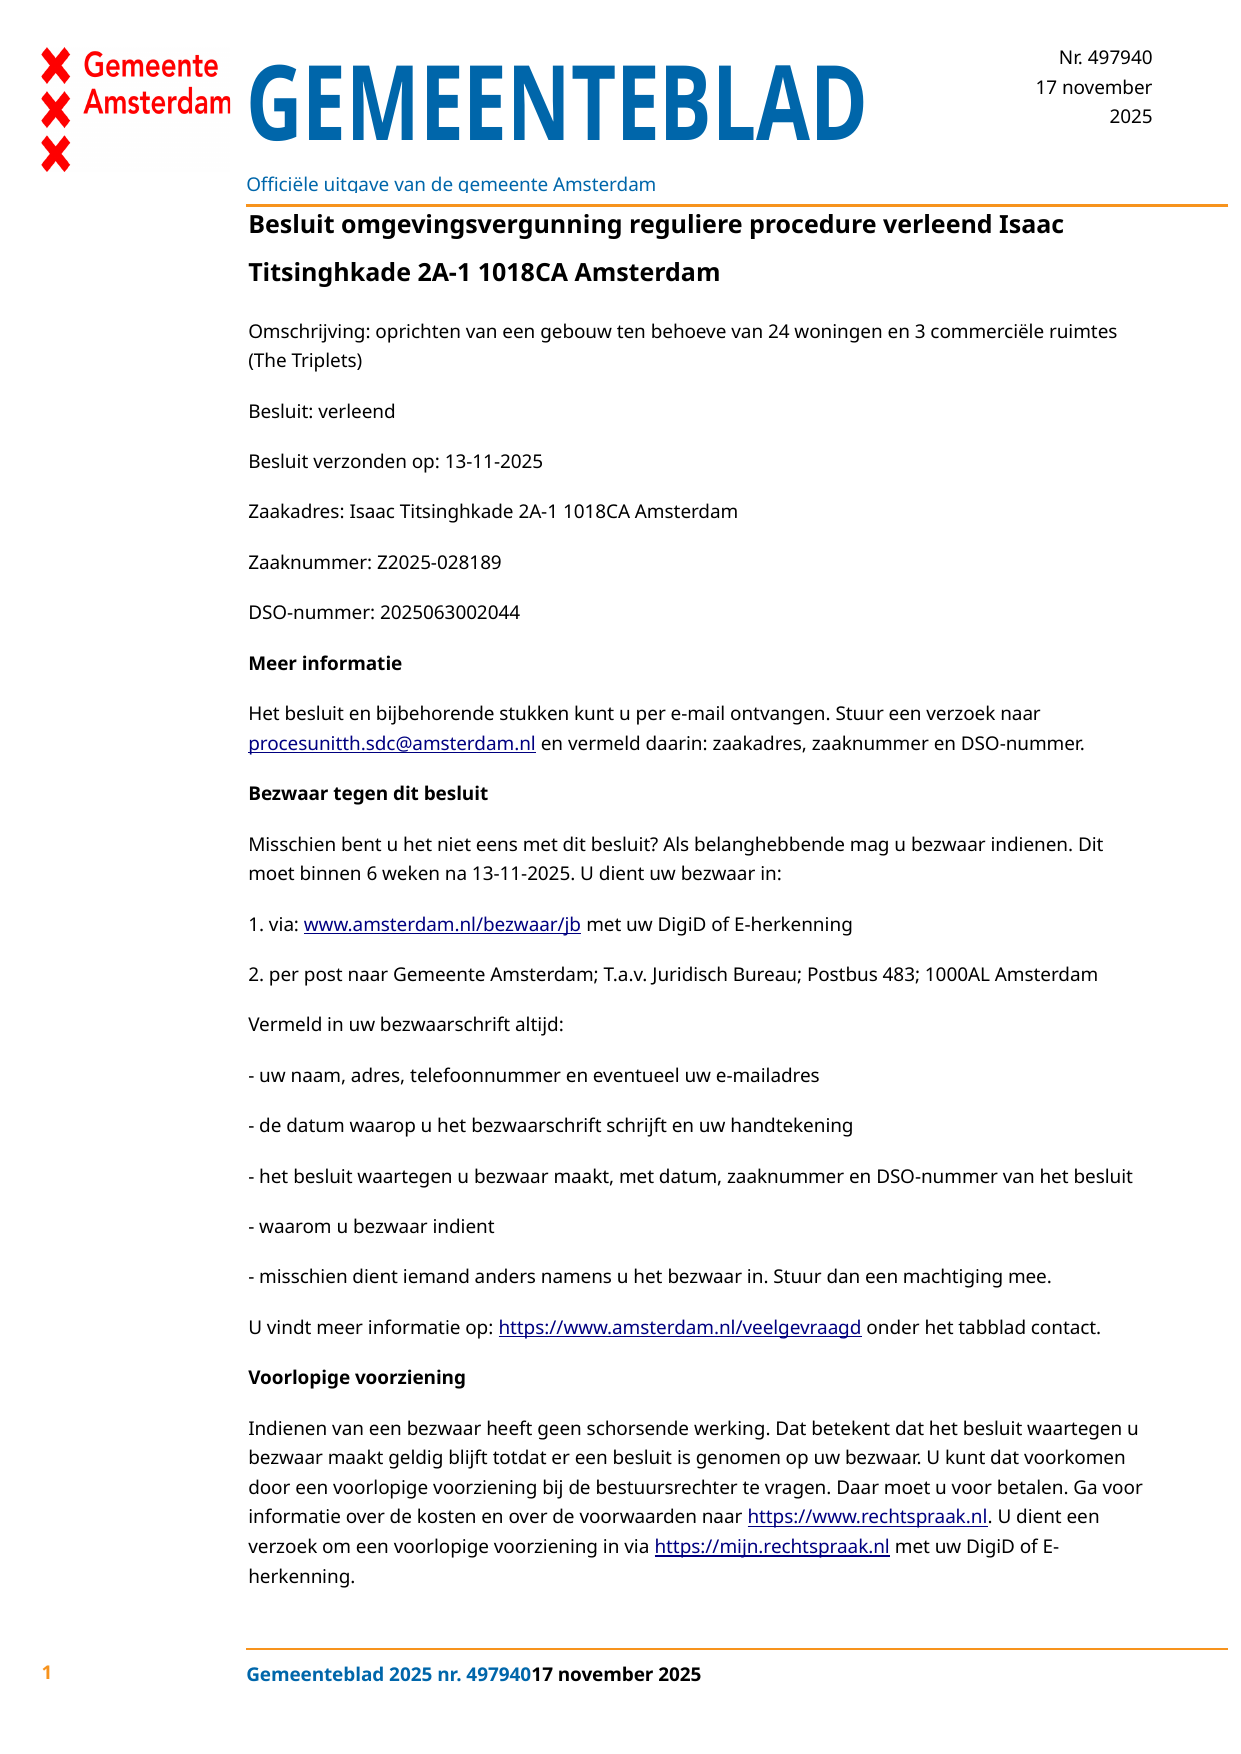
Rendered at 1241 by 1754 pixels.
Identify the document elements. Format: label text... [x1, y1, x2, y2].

text Bezwaar tegen dit besluit [248, 780, 1152, 806]
text U vindt meer informatie op: https://www.amsterdam.nl/veelgevraagd onder het tabblad contact. [248, 1314, 1152, 1340]
text 1. via: www.amsterdam.nl/bezwaar/jb met uw DigiD of E-herkenning [248, 911, 1152, 937]
text Besluit verzonden op: 13-11-2025 [248, 448, 1152, 474]
text Meer informatie [248, 650, 1152, 676]
text Besluit omgevingsvergunning reguliere procedure verleend Isaac Titsinghkade 2A-1 1018CA Amsterdam [248, 207, 1152, 288]
text Zaakadres: Isaac Titsinghkade 2A-1 1018CA Amsterdam [248, 499, 1152, 524]
text - de datum waarop u het bezwaarschrift schrijft en uw handtekening [248, 1112, 1152, 1138]
text Voorlopige voorziening [248, 1364, 1152, 1390]
text Besluit: verleend [248, 398, 1152, 424]
text - misschien dient iemand anders namens u het bezwaar in. Stuur dan een machtiging mee. [248, 1264, 1152, 1289]
text 2. per post naar Gemeente Amsterdam; T.a.v. Juridisch Bureau; Postbus 483; 1000AL Amsterdam [248, 961, 1152, 987]
text Het besluit en bijbehorende stukken kunt u per e-mail ontvangen. Stuur een verzoek naar procesunitth.sdc@amsterdam.nl en vermeld daarin: zaakadres, zaaknummer en DSO-nummer. [248, 700, 1152, 756]
text - uw naam, adres, telefoonnummer en eventueel uw e-mailadres [248, 1062, 1152, 1088]
text Zaaknummer: Z2025-028189 [248, 549, 1152, 575]
picture [41, 47, 231, 172]
text DSO-nummer: 2025063002044 [248, 599, 1152, 625]
text - waarom u bezwaar indient [248, 1213, 1152, 1239]
text Vermeld in uw bezwaarschrift altijd: [248, 1012, 1152, 1037]
text Omschrijving: oprichten van een gebouw ten behoeve van 24 woningen en 3 commerciële ruimtes (The Triplets) [248, 318, 1152, 373]
text - het besluit waartegen u bezwaar maakt, met datum, zaaknummer en DSO-nummer van het besluit [248, 1163, 1152, 1189]
text Misschien bent u het niet eens met dit besluit? Als belanghebbende mag u bezwaar indienen. Dit moet binnen 6 weken na 13-11-2025. U dient uw bezwaar in: [248, 831, 1152, 886]
text Indienen van een bezwaar heeft geen schorsende werking. Dat betekent dat het besluit waartegen u bezwaar maakt geldig blijft totdat er een besluit is genomen op uw bezwaar. U kunt dat voorkomen door een voorlopige voorziening bij de bestuursrechter te vragen. Daar moet u voor betalen. Ga voor informatie over de kosten en over de voorwaarden naar https://www.rechtspraak.nl. U dient een verzoek om een voorlopige voorziening in via https://mijn.rechtspraak.nl met uw DigiD of E-herkenning. [248, 1415, 1152, 1589]
